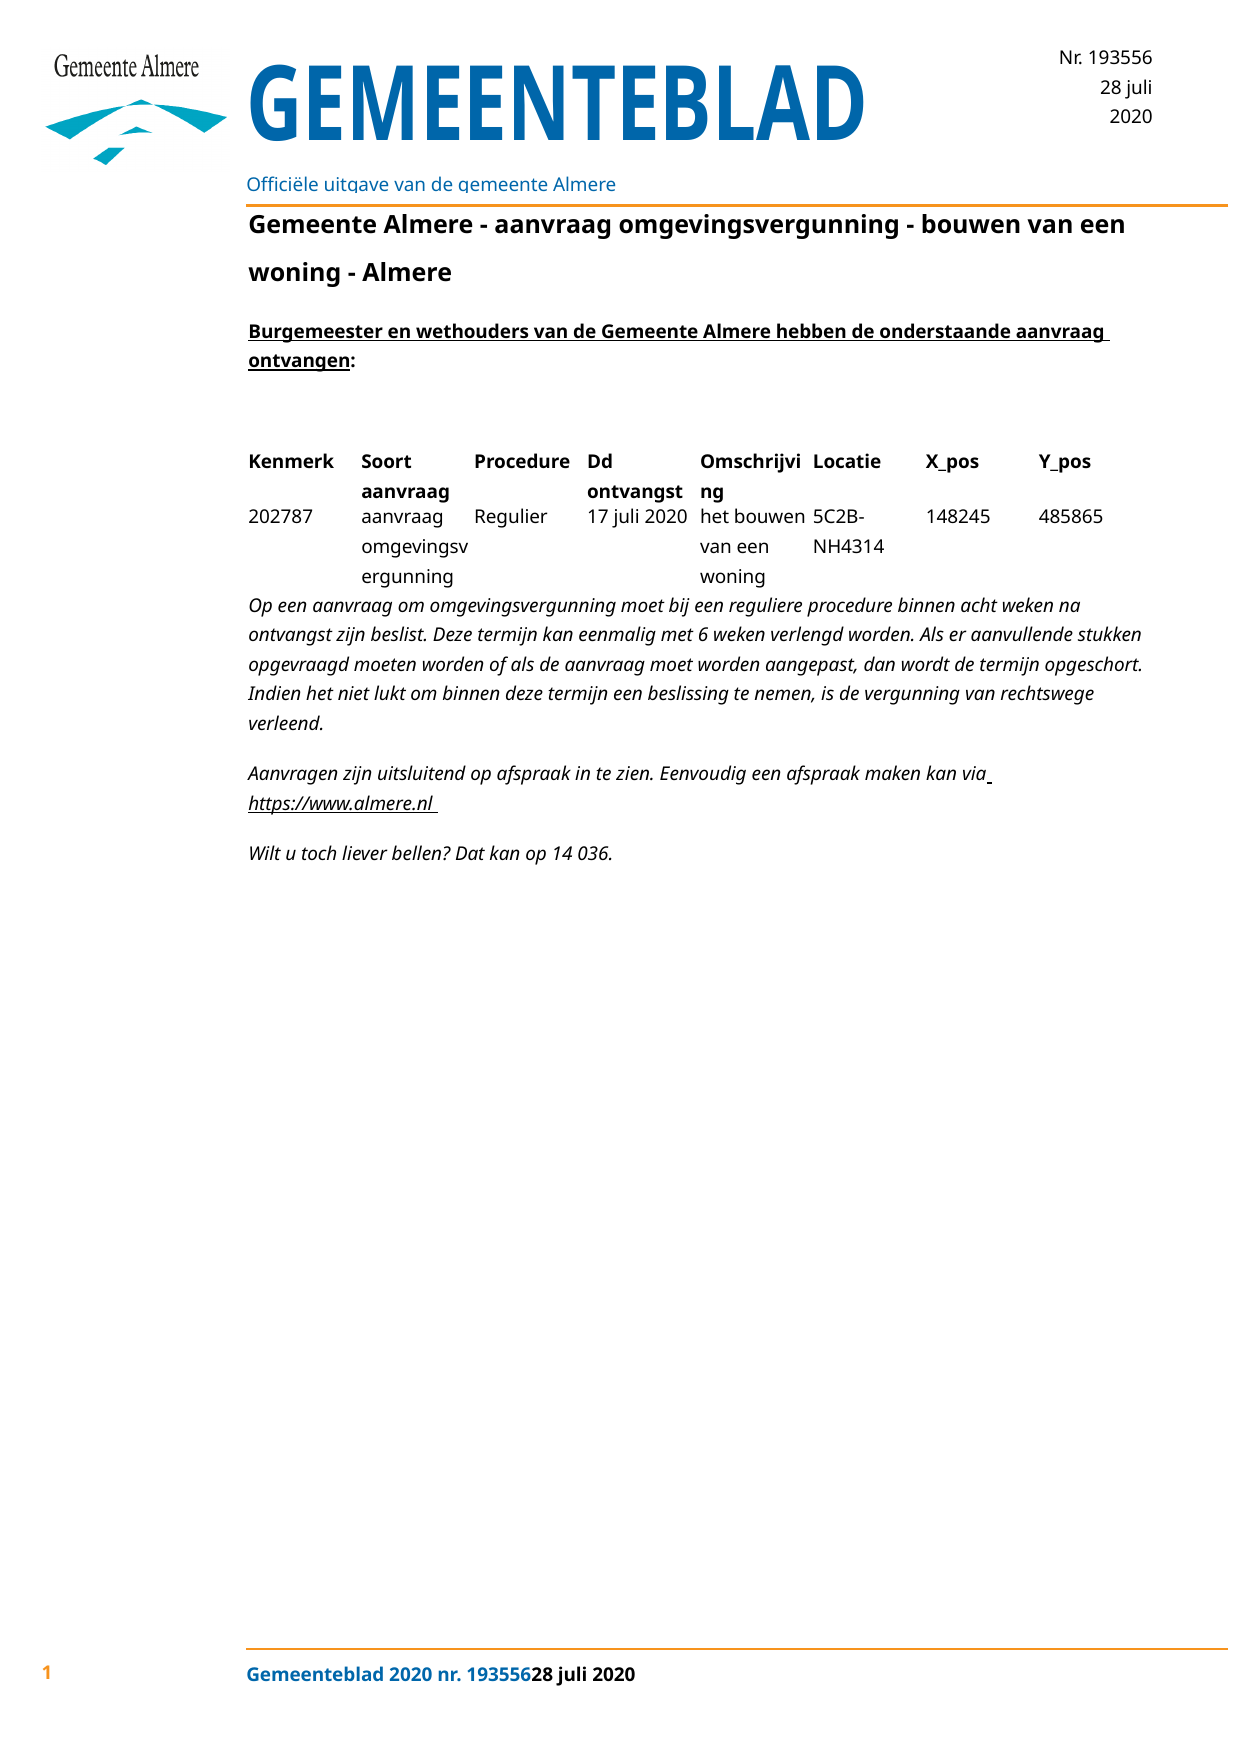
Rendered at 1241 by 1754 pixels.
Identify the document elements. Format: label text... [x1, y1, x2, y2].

table_cell Regulier [474, 504, 587, 589]
table_header X_pos [926, 449, 1038, 504]
table_cell 5C2B-NH4314 [813, 504, 926, 589]
picture [41, 47, 231, 172]
table_header Procedure [474, 449, 587, 504]
text Aanvragen zijn uitsluitend op afspraak in te zien. Eenvoudig een afspraak maken kan via https://www.almere.nl [248, 761, 1152, 816]
table_cell 17 juli 2020 [587, 504, 700, 589]
table_header Kenmerk [248, 449, 361, 504]
table_cell 148245 [926, 504, 1038, 589]
text Wilt u toch liever bellen? Dat kan op 14 036. [248, 841, 1152, 866]
text Gemeente Almere - aanvraag omgevingsvergunning - bouwen van een woning - Almere [248, 207, 1152, 288]
text Op een aanvraag om omgevingsvergunning moet bij een reguliere procedure binnen acht weken na ontvangst zijn beslist. Deze termijn kan eenmalig met 6 weken verlengd worden. Als er aanvullende stukken opgevraagd moeten worden of als de aanvraag moet worden aangepast, dan wordt de termijn opgeschort. Indien het niet lukt om binnen deze termijn een beslissing te nemen, is de vergunning van rechtswege verleend. [248, 592, 1152, 736]
table_header Locatie [813, 449, 926, 504]
table_cell 202787 [248, 504, 361, 589]
table_cell het bouwen van een woning [700, 504, 813, 589]
table_header Dd ontvangst [587, 449, 700, 504]
table_header Omschrijving [700, 449, 813, 504]
table_header Soort aanvraag [361, 449, 474, 504]
text Burgemeester en wethouders van de Gemeente Almere hebben de onderstaande aanvraag ontvangen: [248, 318, 1152, 373]
table_cell aanvraag omgevingsvergunning [361, 504, 474, 589]
table_header Y_pos [1039, 449, 1152, 504]
table_cell 485865 [1039, 504, 1152, 589]
